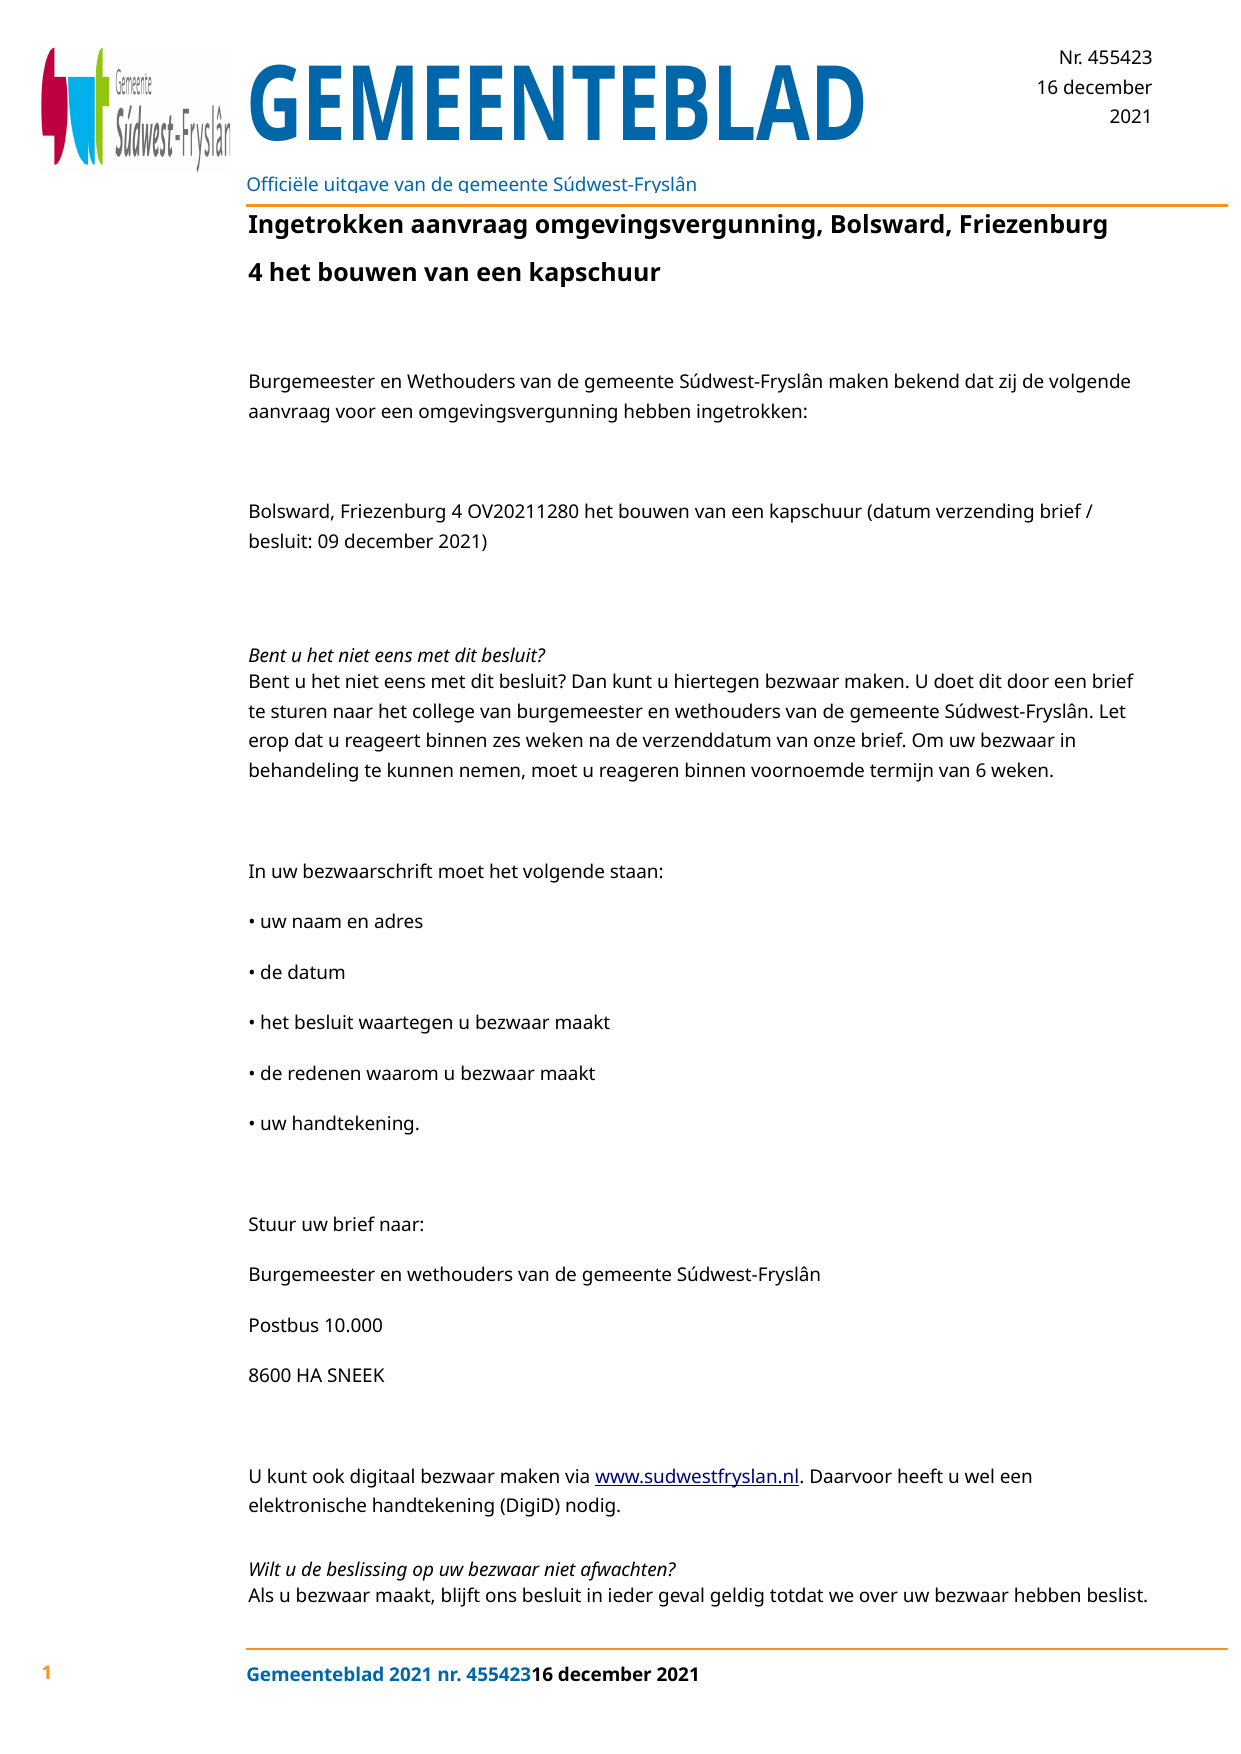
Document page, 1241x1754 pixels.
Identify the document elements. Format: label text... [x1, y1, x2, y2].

text Bent u het niet eens met dit besluit? Dan kunt u hiertegen bezwaar maken. U doet dit door een brief te sturen naar het college van burgemeester en wethouders van de gemeente Súdwest-Fryslân. Let erop dat u reageert binnen zes weken na de verzenddatum van onze brief. Om uw bezwaar in behandeling te kunnen nemen, moet u reageren binnen voornoemde termijn van 6 weken. [248, 668, 1152, 783]
text U kunt ook digitaal bezwaar maken via www.sudwestfryslan.nl. Daarvoor heeft u wel een elektronische handtekening (DigiD) nodig. [248, 1463, 1152, 1518]
text Postbus 10.000 [248, 1312, 1152, 1337]
text 8600 HA SNEEK [248, 1362, 1152, 1388]
text Als u bezwaar maakt, blijft ons besluit in ieder geval geldig totdat we over uw bezwaar hebben beslist. [248, 1582, 1152, 1608]
text • de datum [248, 959, 1152, 984]
text • de redenen waarom u bezwaar maakt [248, 1060, 1152, 1085]
text • uw handtekening. [248, 1110, 1152, 1136]
text Wilt u de beslissing op uw bezwaar niet afwachten? [248, 1557, 1152, 1582]
text • het besluit waartegen u bezwaar maakt [248, 1009, 1152, 1035]
text Bent u het niet eens met dit besluit? [248, 643, 1152, 668]
text Bolsward, Friezenburg 4 OV20211280 het bouwen van een kapschuur (datum verzending brief / besluit: 09 december 2021) [248, 499, 1152, 554]
text Ingetrokken aanvraag omgevingsvergunning, Bolsward, Friezenburg 4 het bouwen van een kapschuur [248, 207, 1152, 288]
text In uw bezwaarschrift moet het volgende staan: [248, 858, 1152, 884]
text Burgemeester en Wethouders van de gemeente Súdwest-Fryslân maken bekend dat zij de volgende aanvraag voor een omgevingsvergunning hebben ingetrokken: [248, 368, 1152, 424]
text Stuur uw brief naar: [248, 1211, 1152, 1237]
text Burgemeester en wethouders van de gemeente Súdwest-Fryslân [248, 1261, 1152, 1287]
picture [41, 47, 231, 172]
text • uw naam en adres [248, 908, 1152, 934]
